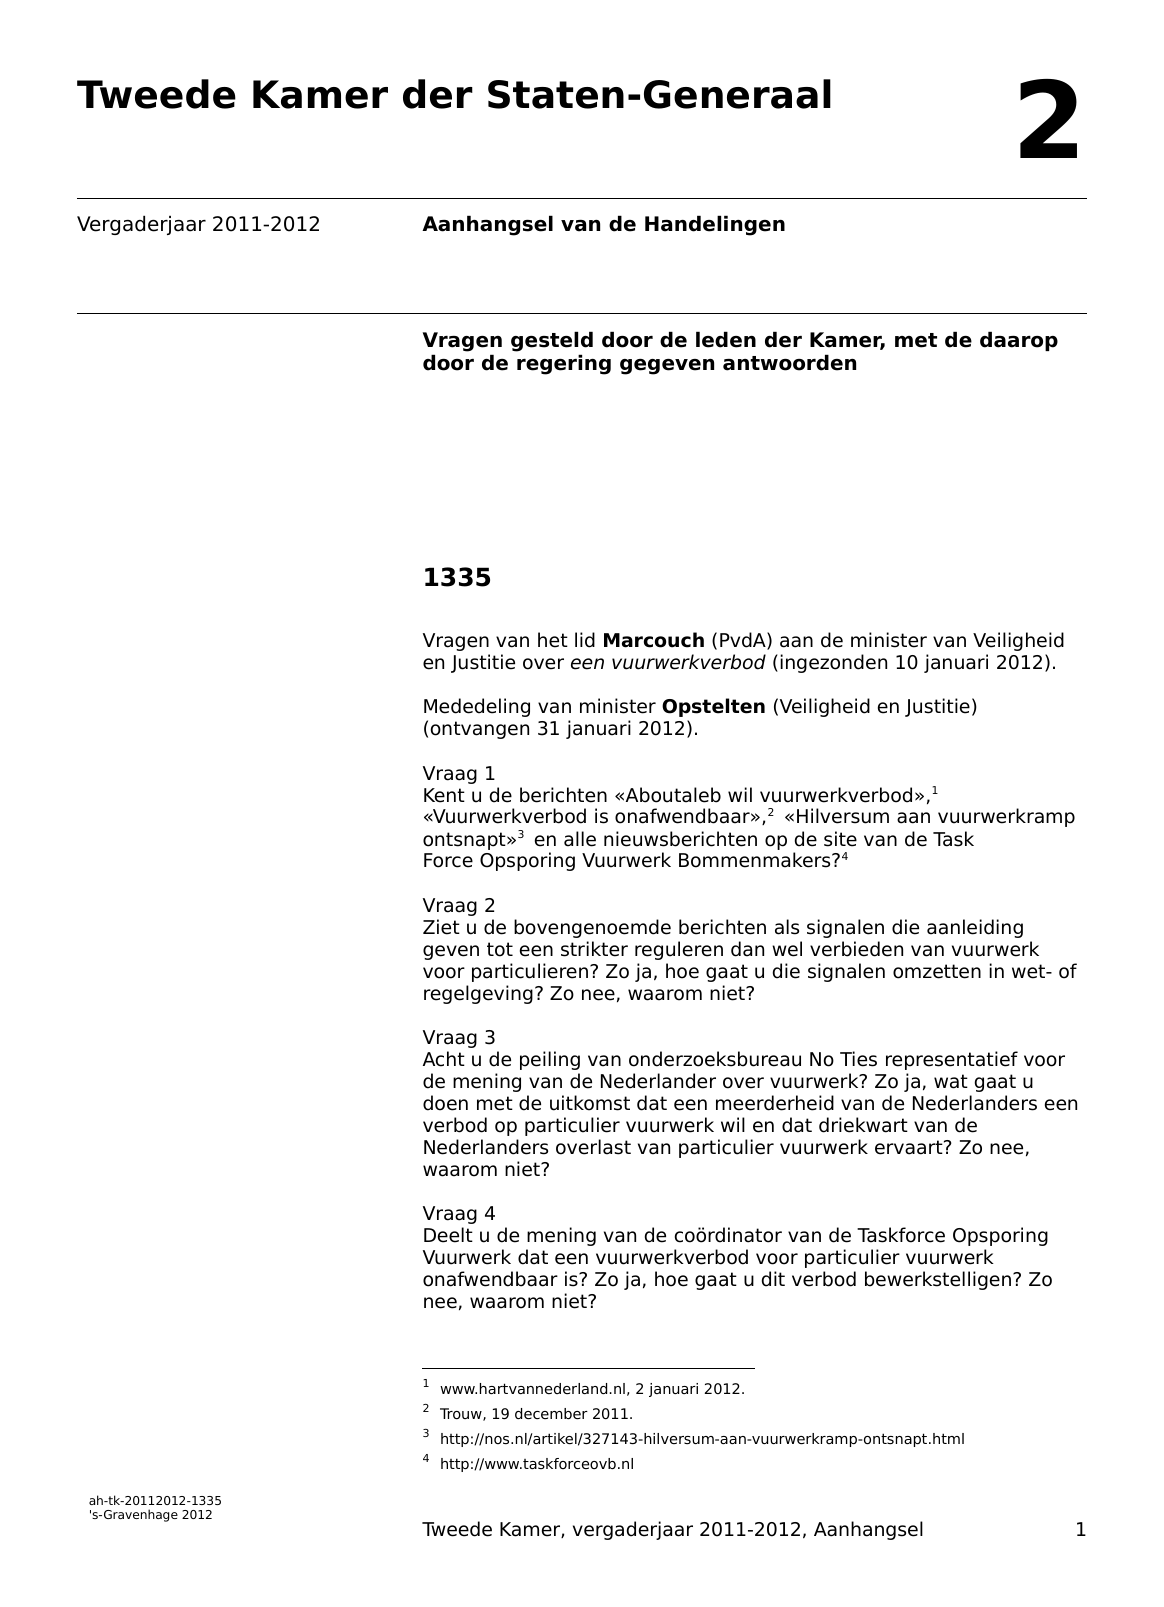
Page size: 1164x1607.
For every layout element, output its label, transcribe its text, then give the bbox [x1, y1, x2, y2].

text Deelt u de mening van de coördinator van de Taskforce Opsporing Vuurwerk dat een vuurwerkverbod voor particulier vuurwerk onafwendbaar is? Zo ja, hoe gaat u dit verbod bewerkstelligen? Zo nee, waarom niet? [422, 1225, 1087, 1313]
text ah-tk-20112012-1335 [88, 1494, 323, 1508]
table_cell [77, 314, 422, 375]
text http://nos.nl/artikel/327143-hilversum-aan-vuurwerkramp-ontsnapt.html [422, 1427, 1087, 1449]
table_cell Vergaderjaar 2011-2012 [77, 199, 422, 313]
text Ziet u de bovengenoemde berichten als signalen die aanleiding geven tot een strikter reguleren dan wel verbieden van vuurwerk voor particulieren? Zo ja, hoe gaat u die signalen omzetten in wet- of regelgeving? Zo nee, waarom niet? [422, 917, 1087, 1004]
table_cell Aanhangsel van de Handelingen [422, 199, 1087, 313]
text Mededeling van minister Opstelten (Veiligheid en Justitie) (ontvangen 31 januari 2012). [422, 696, 1087, 740]
text Trouw, 19 december 2011. [422, 1402, 1087, 1424]
text Vraag 3 [422, 1027, 1087, 1049]
text 1335 [422, 563, 1087, 592]
text Vraag 4 [422, 1203, 1087, 1225]
table_cell Vragen gesteld door de leden der Kamer, met de daarop door de regering gegeven antwoorden [422, 314, 1087, 375]
table_header 2 [886, 59, 1087, 198]
text Vragen van het lid Marcouch (PvdA) aan de minister van Veiligheid en Justitie over een vuurwerkverbod (ingezonden 10 januari 2012). [422, 630, 1087, 674]
text http://www.taskforceovb.nl [422, 1452, 1087, 1474]
text Kent u de berichten «Aboutaleb wil vuurwerkverbod», «Vuurwerkverbod is onafwendbaar», «Hilversum aan vuurwerkramp ontsnapt» en alle nieuwsberichten op de site van de Task Force Opsporing Vuurwerk Bommenmakers? [422, 784, 1087, 872]
table_header Tweede Kamer der Staten-Generaal [77, 59, 886, 198]
text Acht u de peiling van onderzoeksbureau No Ties representatief voor de mening van de Nederlander over vuurwerk? Zo ja, wat gaat u doen met de uitkomst dat een meerderheid van de Nederlanders een verbod op particulier vuurwerk wil en dat driekwart van de Nederlanders overlast van particulier vuurwerk ervaart? Zo nee, waarom niet? [422, 1049, 1087, 1181]
text Vraag 2 [422, 894, 1087, 917]
text Vraag 1 [422, 762, 1087, 784]
text www.hartvannederland.nl, 2 januari 2012. [422, 1377, 1087, 1399]
text 's-Gravenhage 2012 [88, 1508, 323, 1522]
